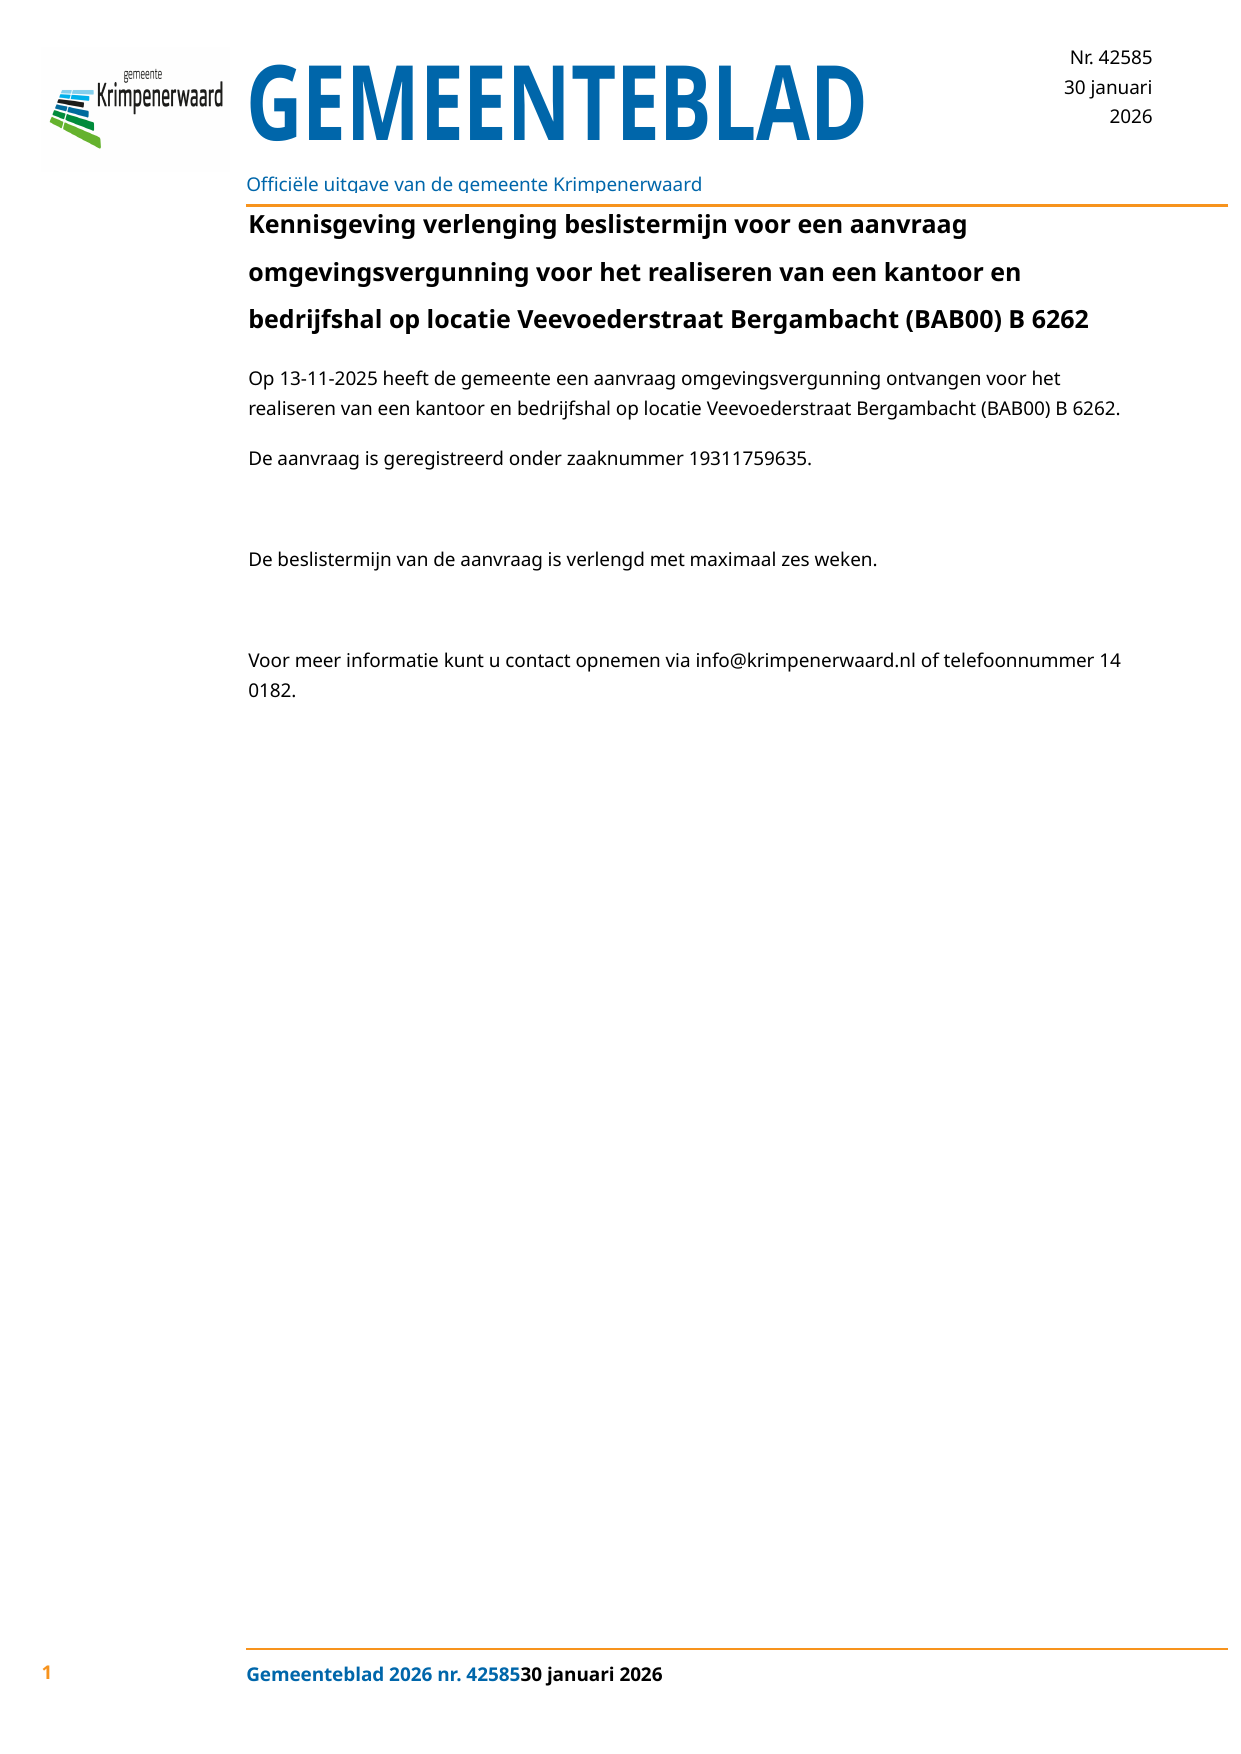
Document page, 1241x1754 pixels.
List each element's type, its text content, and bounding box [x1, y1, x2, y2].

text Op 13-11-2025 heeft de gemeente een aanvraag omgevingsvergunning ontvangen voor het realiseren van een kantoor en bedrijfshal op locatie Veevoederstraat Bergambacht (BAB00) B 6262. [248, 366, 1152, 421]
text Kennisgeving verlenging beslistermijn voor een aanvraag omgevingsvergunning voor het realiseren van een kantoor en bedrijfshal op locatie Veevoederstraat Bergambacht (BAB00) B 6262 [248, 207, 1152, 336]
text De aanvraag is geregistreerd onder zaaknummer 19311759635. [248, 446, 1152, 471]
picture [41, 47, 231, 172]
text De beslistermijn van de aanvraag is verlengd met maximaal zes weken. [248, 546, 1152, 572]
text Voor meer informatie kunt u contact opnemen via info@krimpenerwaard.nl of telefoonnummer 14 0182. [248, 647, 1152, 702]
